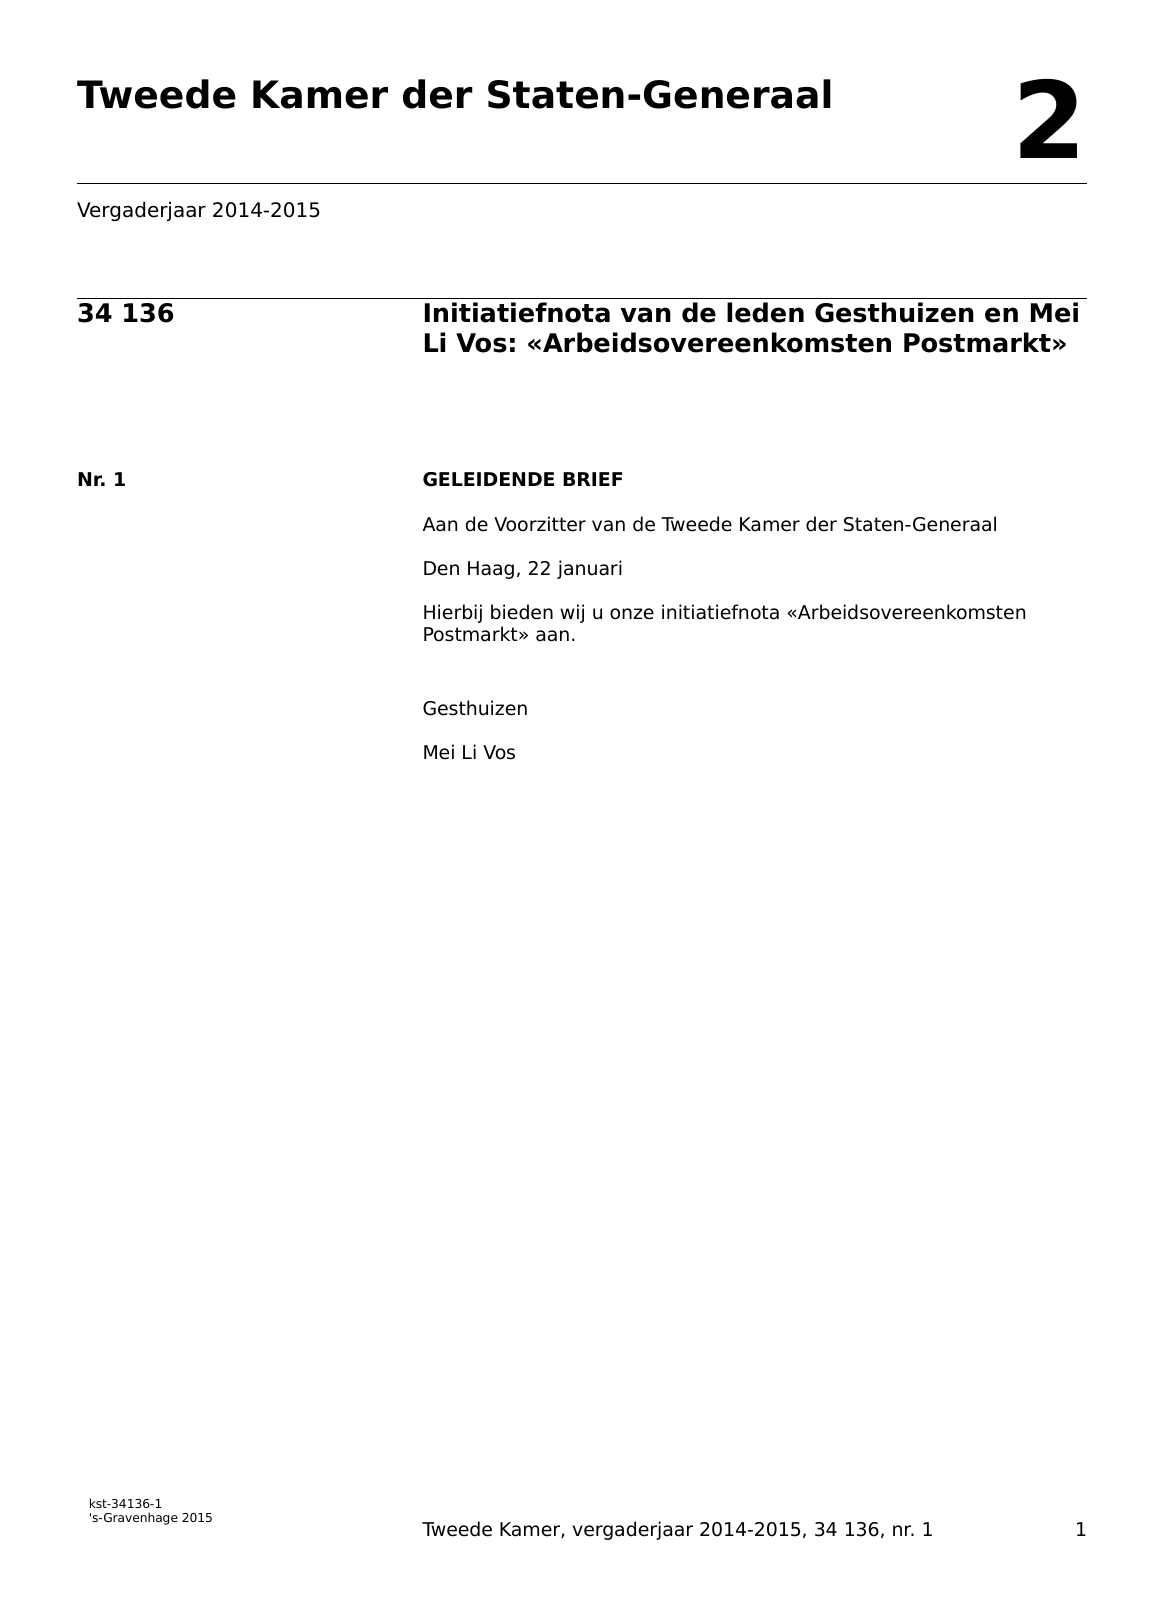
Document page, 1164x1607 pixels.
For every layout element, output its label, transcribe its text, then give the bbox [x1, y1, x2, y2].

text Gesthuizen Mei Li Vos [422, 676, 1087, 764]
table_header 2 [886, 59, 1087, 183]
text Aan de Voorzitter van de Tweede Kamer der Staten-Generaal [422, 513, 1087, 536]
text Hierbij bieden wij u onze initiatiefnota «Arbeidsovereenkomsten Postmarkt» aan. [422, 602, 1087, 646]
text kst-34136-1 [88, 1497, 323, 1511]
table_cell Vergaderjaar 2014-2015 [77, 184, 1087, 298]
text 's-Gravenhage 2015 [88, 1511, 323, 1525]
subtitle 34 136 Initiatiefnota van de leden Gesthuizen en Mei Li Vos: «Arbeidsovereenkomsten Postmarkt» [77, 299, 1087, 358]
subtitle Nr. 1 GELEIDENDE BRIEF [77, 469, 1087, 491]
text Den Haag, 22 januari [422, 558, 1087, 580]
table_header Tweede Kamer der Staten-Generaal [77, 59, 886, 183]
